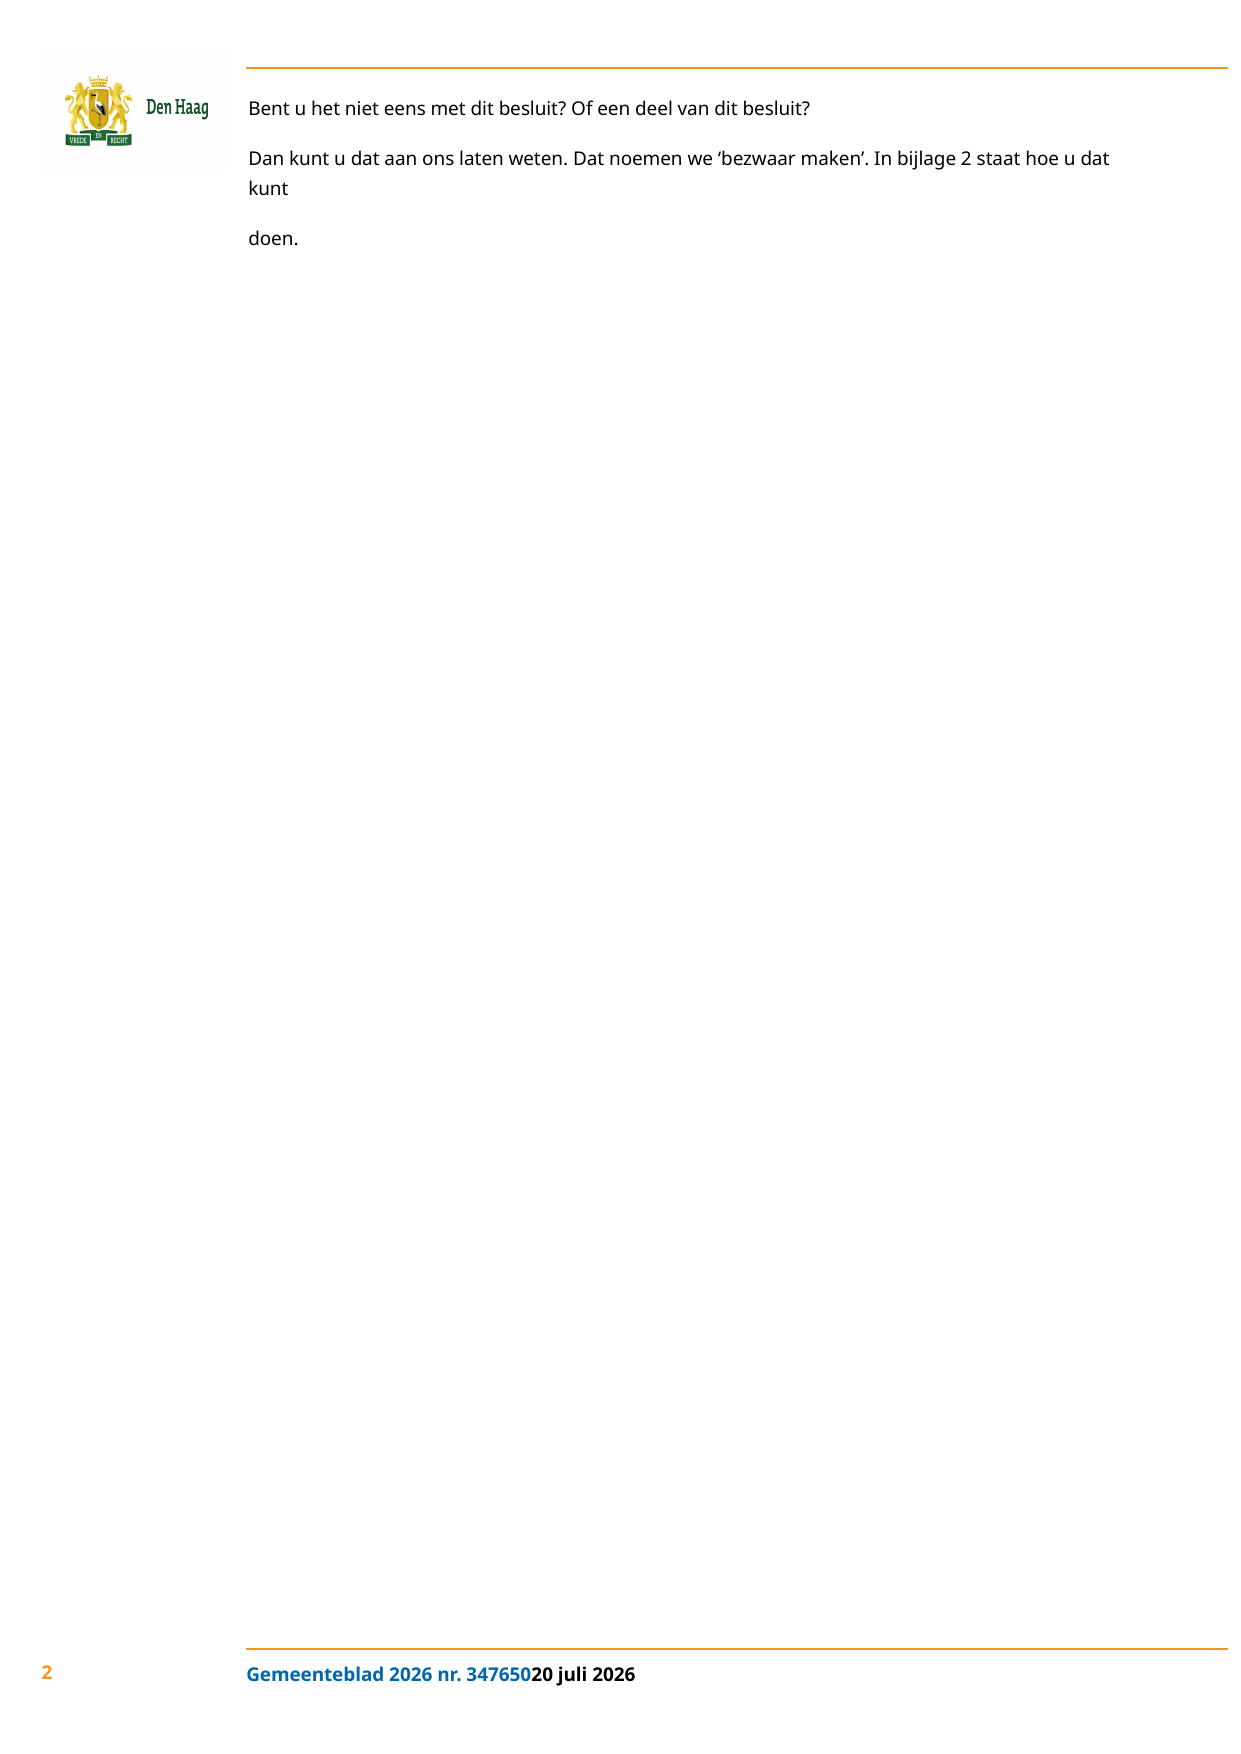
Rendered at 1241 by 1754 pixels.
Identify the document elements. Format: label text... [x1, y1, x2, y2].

picture [41, 47, 231, 172]
text doen. [248, 225, 1152, 251]
text Dan kunt u dat aan ons laten weten. Dat noemen we ‘bezwaar maken’. In bijlage 2 staat hoe u dat kunt [248, 145, 1152, 201]
text Bent u het niet eens met dit besluit? Of een deel van dit besluit? [248, 95, 1152, 121]
